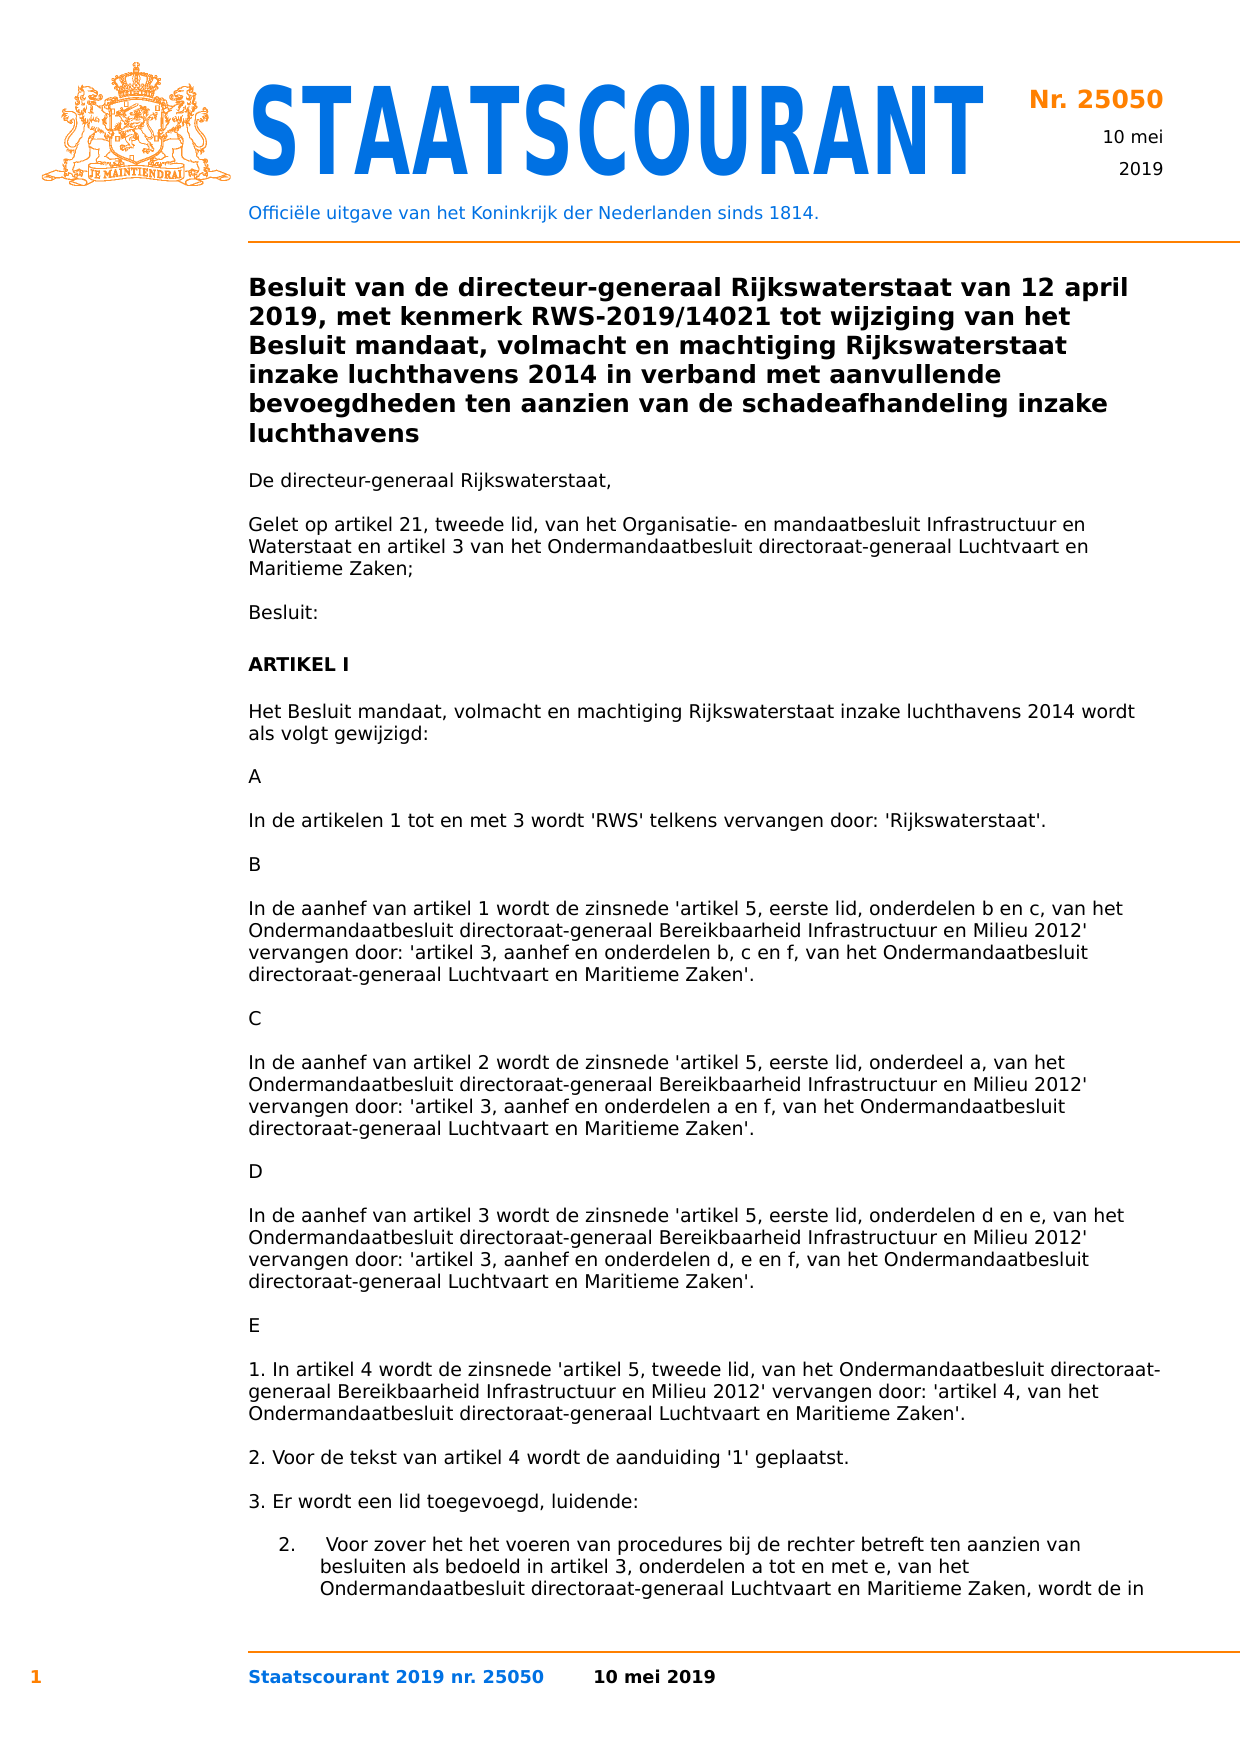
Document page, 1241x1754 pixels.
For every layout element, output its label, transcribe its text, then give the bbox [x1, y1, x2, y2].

text Gelet op artikel 21, tweede lid, van het Organisatie- en mandaatbesluit Infrastructuur en Waterstaat en artikel 3 van het Ondermandaatbesluit directoraat-generaal Luchtvaart en Maritieme Zaken; [248, 514, 1163, 580]
subtitle ARTIKEL I [248, 653, 1163, 676]
table_header STAATSCOURANT [248, 62, 998, 203]
text De directeur-generaal Rijkswaterstaat, [248, 470, 1163, 492]
text C [248, 1008, 1163, 1030]
table_header [25, 62, 248, 241]
table_cell 10 mei [998, 121, 1240, 153]
subtitle Besluit van de directeur-generaal Rijkswaterstaat van 12 april 2019, met kenmerk RWS-2019/14021 tot wijziging van het Besluit mandaat, volmacht en machtiging Rijkswaterstaat inzake luchthavens 2014 in verband met aanvullende bevoegdheden ten aanzien van de schadeafhandeling inzake luchthavens [248, 273, 1163, 448]
text 1. In artikel 4 wordt de zinsnede 'artikel 5, tweede lid, van het Ondermandaatbesluit directoraat-generaal Bereikbaarheid Infrastructuur en Milieu 2012' vervangen door: 'artikel 4, van het Ondermandaatbesluit directoraat-generaal Luchtvaart en Maritieme Zaken'. [248, 1359, 1163, 1425]
table_cell Officiële uitgave van het Koninkrijk der Nederlanden sinds 1814. [248, 203, 1240, 241]
text D [248, 1161, 1163, 1183]
table_cell 2019 [998, 153, 1240, 203]
text 2. Voor de tekst van artikel 4 wordt de aanduiding '1' geplaatst. [248, 1447, 1163, 1469]
table_header Nr. 25050 [998, 62, 1240, 121]
text In de aanhef van artikel 1 wordt de zinsnede 'artikel 5, eerste lid, onderdelen b en c, van het Ondermandaatbesluit directoraat-generaal Bereikbaarheid Infrastructuur en Milieu 2012' vervangen door: 'artikel 3, aanhef en onderdelen b, c en f, van het Ondermandaatbesluit directoraat-generaal Luchtvaart en Maritieme Zaken'. [248, 898, 1163, 986]
picture [41, 62, 231, 186]
text In de aanhef van artikel 3 wordt de zinsnede 'artikel 5, eerste lid, onderdelen d en e, van het Ondermandaatbesluit directoraat-generaal Bereikbaarheid Infrastructuur en Milieu 2012' vervangen door: 'artikel 3, aanhef en onderdelen d, e en f, van het Ondermandaatbesluit directoraat-generaal Luchtvaart en Maritieme Zaken'. [248, 1205, 1163, 1293]
text E [248, 1315, 1163, 1337]
text Besluit: [248, 602, 1163, 623]
text B [248, 854, 1163, 876]
text In de artikelen 1 tot en met 3 wordt 'RWS' telkens vervangen door: 'Rijkswaterstaat'. [248, 810, 1163, 832]
text A [248, 766, 1163, 788]
text 2. Voor zover het het voeren van procedures bij de rechter betreft ten aanzien van besluiten als bedoeld in artikel 3, onderdelen a tot en met e, van het Ondermandaatbesluit directoraat-generaal Luchtvaart en Maritieme Zaken, wordt de in [278, 1534, 1163, 1600]
text In de aanhef van artikel 2 wordt de zinsnede 'artikel 5, eerste lid, onderdeel a, van het Ondermandaatbesluit directoraat-generaal Bereikbaarheid Infrastructuur en Milieu 2012' vervangen door: 'artikel 3, aanhef en onderdelen a en f, van het Ondermandaatbesluit directoraat-generaal Luchtvaart en Maritieme Zaken'. [248, 1052, 1163, 1139]
text Het Besluit mandaat, volmacht en machtiging Rijkswaterstaat inzake luchthavens 2014 wordt als volgt gewijzigd: [248, 701, 1163, 744]
text 3. Er wordt een lid toegevoegd, luidende: [248, 1491, 1163, 1512]
